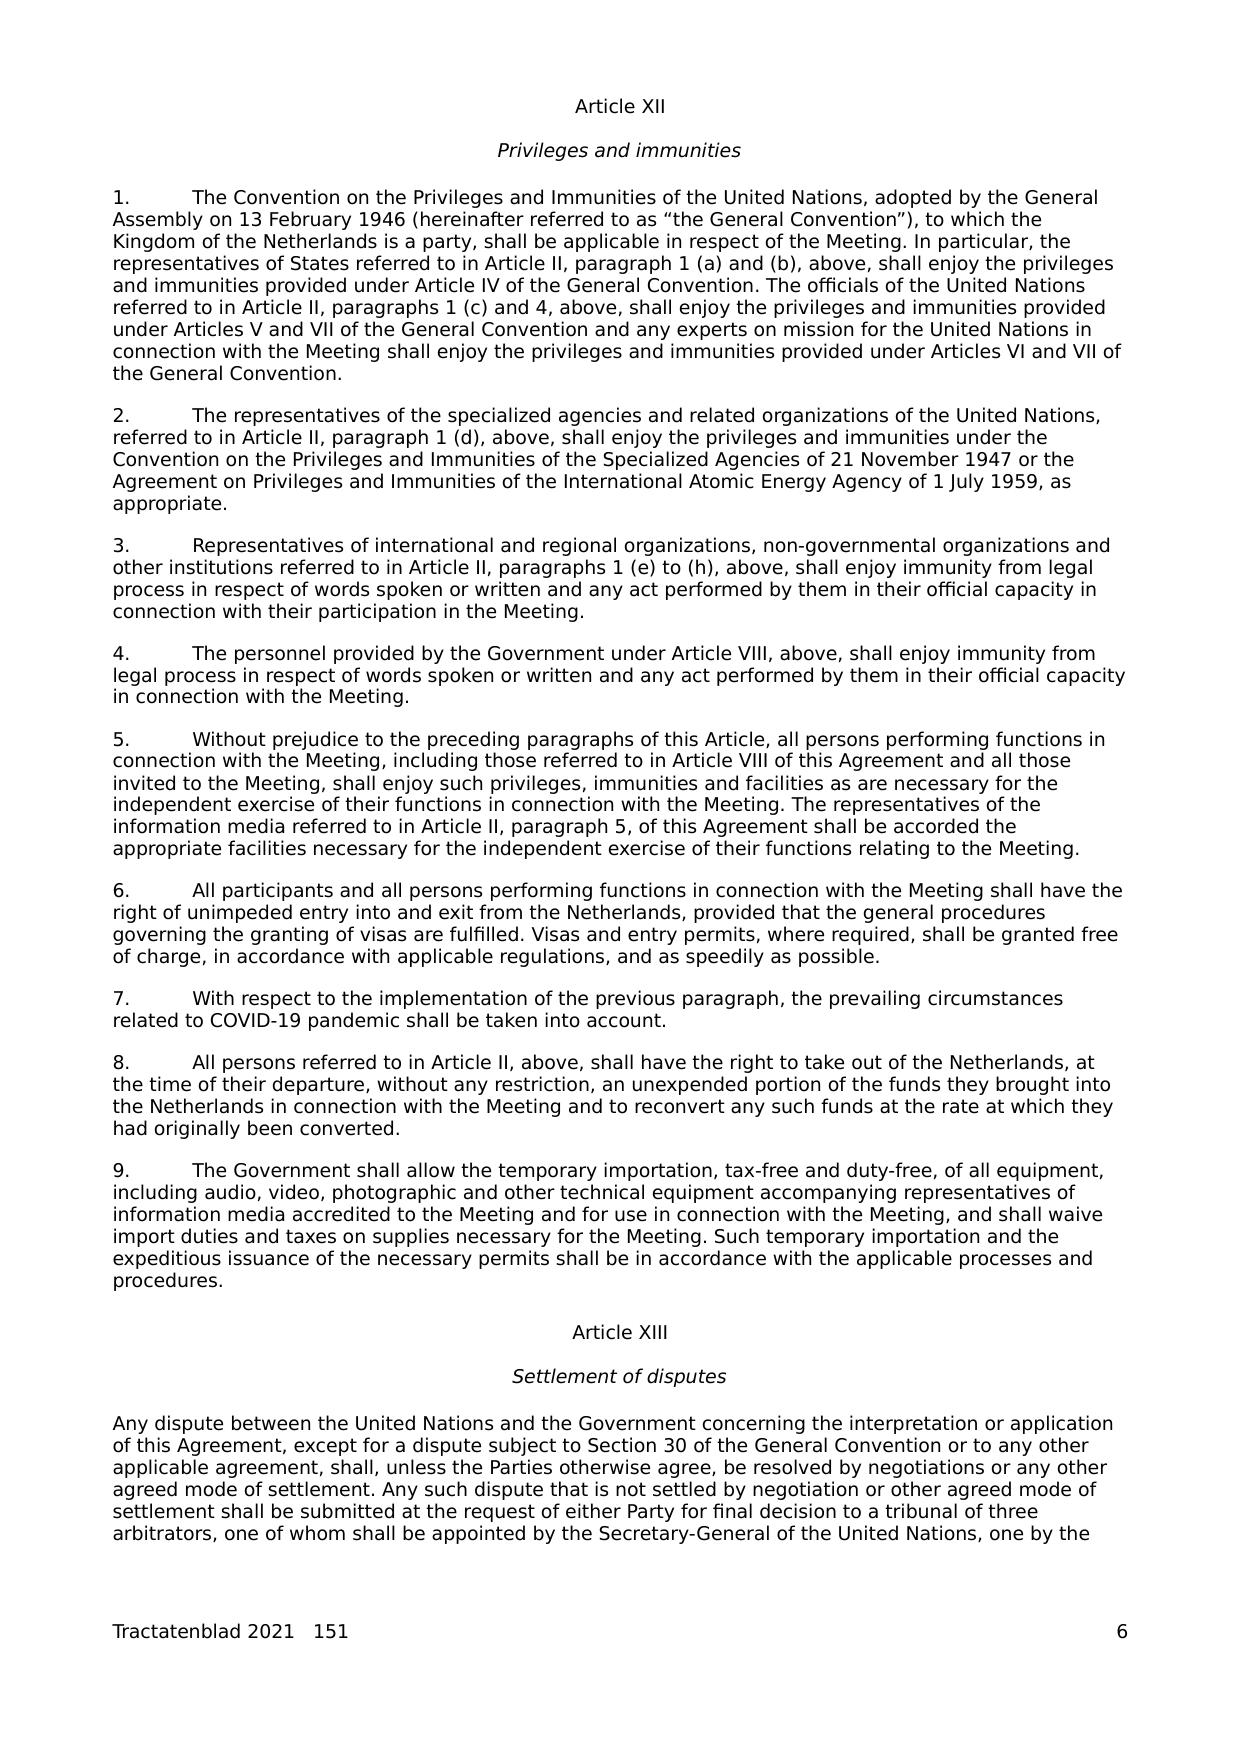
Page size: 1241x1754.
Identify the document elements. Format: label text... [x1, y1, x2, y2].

subtitle Article XII Privileges and immunities [112, 96, 1128, 162]
subtitle Article XIII Settlement of disputes [112, 1322, 1128, 1388]
text 1. The Convention on the Privileges and Immunities of the United Nations, adopted by the General Assembly on 13 February 1946 (hereinafter referred to as “the General Convention”), to which the Kingdom of the Netherlands is a party, shall be applicable in respect of the Meeting. In particular, the representatives of States referred to in Article II, paragraph 1 (a) and (b), above, shall enjoy the privileges and immunities provided under Article IV of the General Convention. The officials of the United Nations referred to in Article II, paragraphs 1 (c) and 4, above, shall enjoy the privileges and immunities provided under Articles V and VII of the General Convention and any experts on mission for the United Nations in connection with the Meeting shall enjoy the privileges and immunities provided under Articles VI and VII of the General Convention. [112, 187, 1128, 385]
text 2. The representatives of the specialized agencies and related organizations of the United Nations, referred to in Article II, paragraph 1 (d), above, shall enjoy the privileges and immunities under the Convention on the Privileges and Immunities of the Specialized Agencies of 21 November 1947 or the Agreement on Privileges and Immunities of the International Atomic Energy Agency of 1 July 1959, as appropriate. [112, 405, 1128, 514]
text 3. Representatives of international and regional organizations, non-governmental organizations and other institutions referred to in Article II, paragraphs 1 (e) to (h), above, shall enjoy immunity from legal process in respect of words spoken or written and any act performed by them in their official capacity in connection with their participation in the Meeting. [112, 534, 1128, 622]
text Any dispute between the United Nations and the Government concerning the interpretation or application of this Agreement, except for a dispute subject to Section 30 of the General Convention or to any other applicable agreement, shall, unless the Parties otherwise agree, be resolved by negotiations or any other agreed mode of settlement. Any such dispute that is not settled by negotiation or other agreed mode of settlement shall be submitted at the request of either Party for final decision to a tribunal of three arbitrators, one of whom shall be appointed by the Secretary-General of the United Nations, one by the [112, 1413, 1128, 1545]
text 9. The Government shall allow the temporary importation, tax-free and duty-free, of all equipment, including audio, video, photographic and other technical equipment accompanying representatives of information media accredited to the Meeting and for use in connection with the Meeting, and shall waive import duties and taxes on supplies necessary for the Meeting. Such temporary importation and the expeditious issuance of the necessary permits shall be in accordance with the applicable processes and procedures. [112, 1160, 1128, 1292]
text 8. All persons referred to in Article II, above, shall have the right to take out of the Netherlands, at the time of their departure, without any restriction, an unexpended portion of the funds they brought into the Netherlands in connection with the Meeting and to reconvert any such funds at the rate at which they had originally been converted. [112, 1052, 1128, 1140]
text 4. The personnel provided by the Government under Article VIII, above, shall enjoy immunity from legal process in respect of words spoken or written and any act performed by them in their official capacity in connection with the Meeting. [112, 642, 1128, 708]
text 5. Without prejudice to the preceding paragraphs of this Article, all persons performing functions in connection with the Meeting, including those referred to in Article VIII of this Agreement and all those invited to the Meeting, shall enjoy such privileges, immunities and facilities as are necessary for the independent exercise of their functions in connection with the Meeting. The representatives of the information media referred to in Article II, paragraph 5, of this Agreement shall be accorded the appropriate facilities necessary for the independent exercise of their functions relating to the Meeting. [112, 728, 1128, 860]
text 6. All participants and all persons performing functions in connection with the Meeting shall have the right of unimpeded entry into and exit from the Netherlands, provided that the general procedures governing the granting of visas are fulfilled. Visas and entry permits, where required, shall be granted free of charge, in accordance with applicable regulations, and as speedily as possible. [112, 880, 1128, 968]
text 7. With respect to the implementation of the previous paragraph, the prevailing circumstances related to COVID-19 pandemic shall be taken into account. [112, 988, 1128, 1032]
